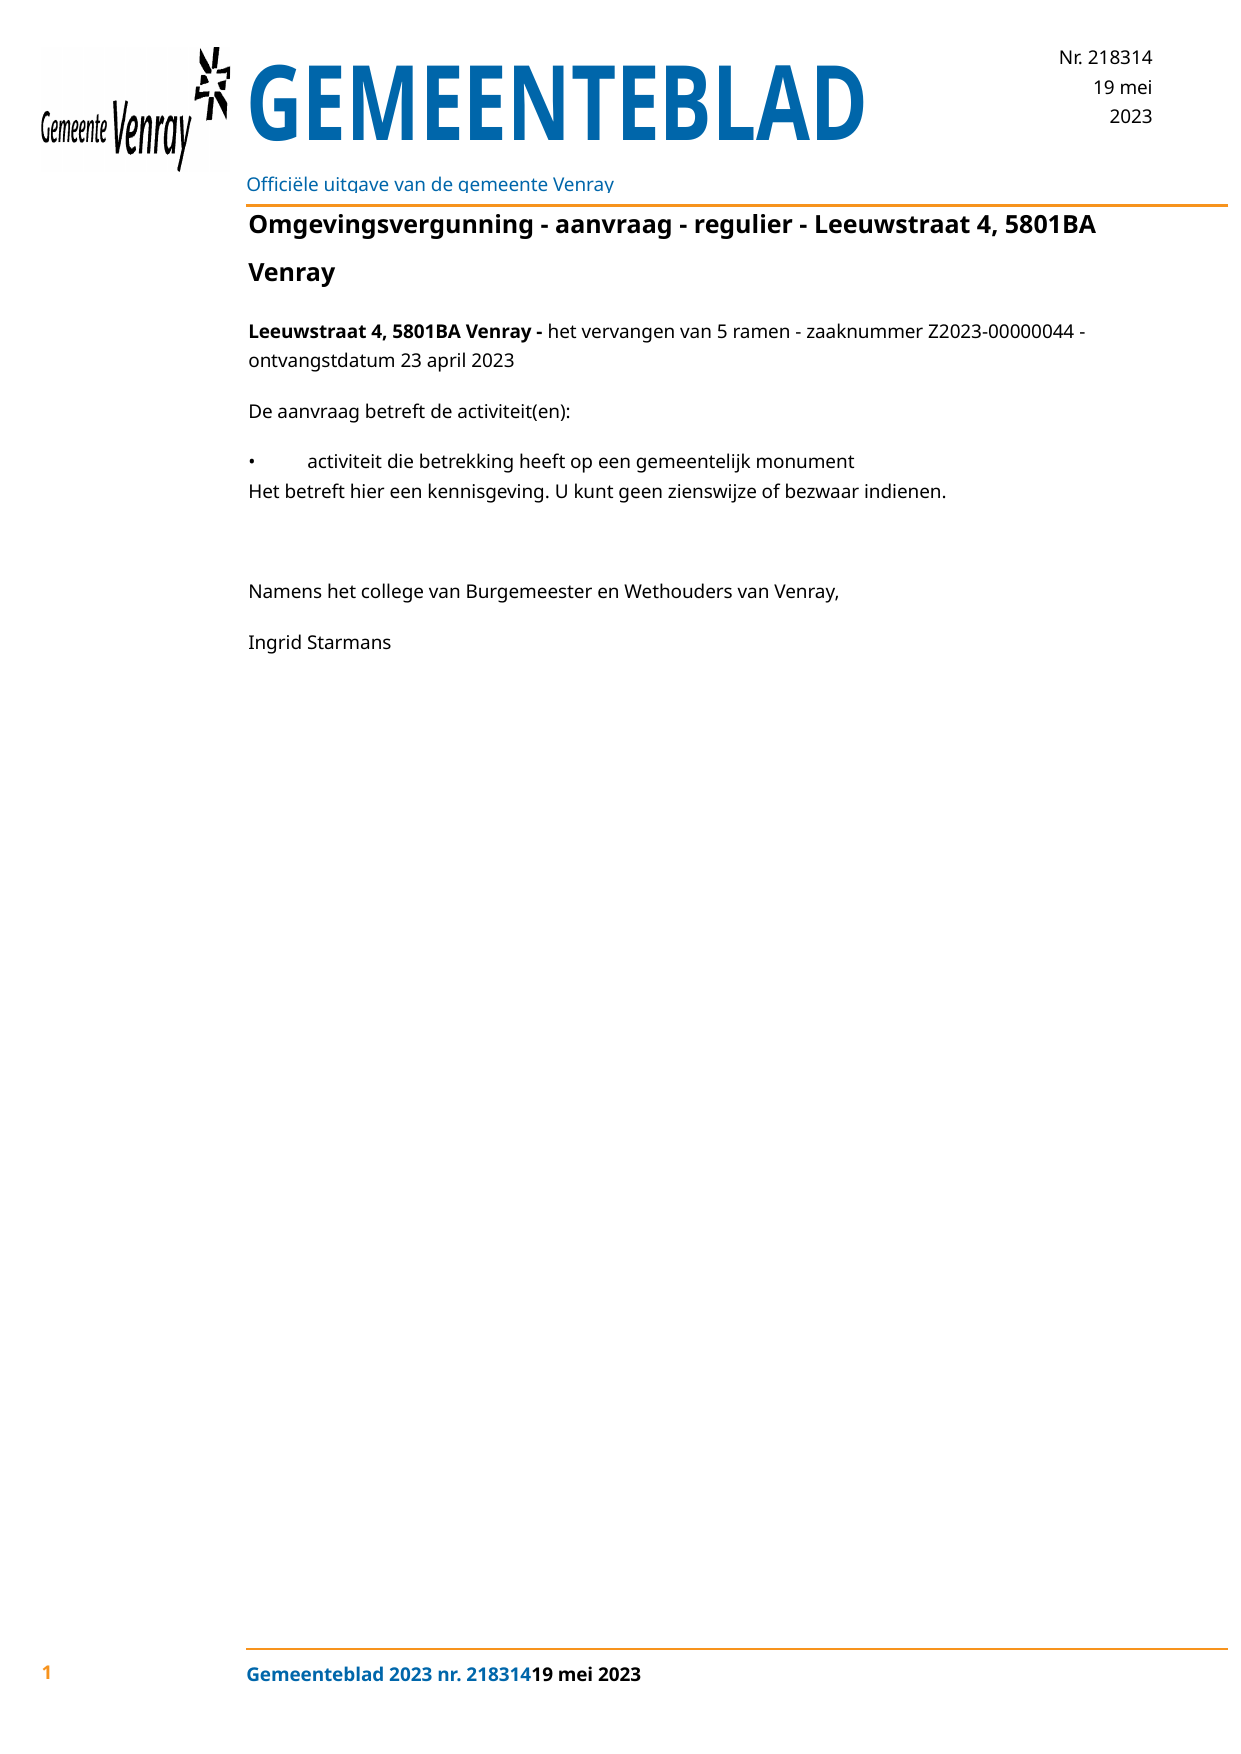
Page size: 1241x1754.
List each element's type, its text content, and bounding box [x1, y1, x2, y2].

text Leeuwstraat 4, 5801BA Venray - het vervangen van 5 ramen - zaaknummer Z2023-00000044 - ontvangstdatum 23 april 2023 [248, 318, 1152, 373]
picture [41, 47, 231, 172]
text Namens het college van Burgemeester en Wethouders van Venray, [248, 579, 1152, 604]
list activiteit die betrekking heeft op een gemeentelijk monument [248, 448, 1152, 474]
text Ingrid Starmans [248, 629, 1152, 655]
text De aanvraag betreft de activiteit(en): [248, 398, 1152, 424]
text Het betreft hier een kennisgeving. U kunt geen zienswijze of bezwaar indienen. [248, 478, 1152, 504]
text Omgevingsvergunning - aanvraag - regulier - Leeuwstraat 4, 5801BA Venray [248, 207, 1152, 288]
